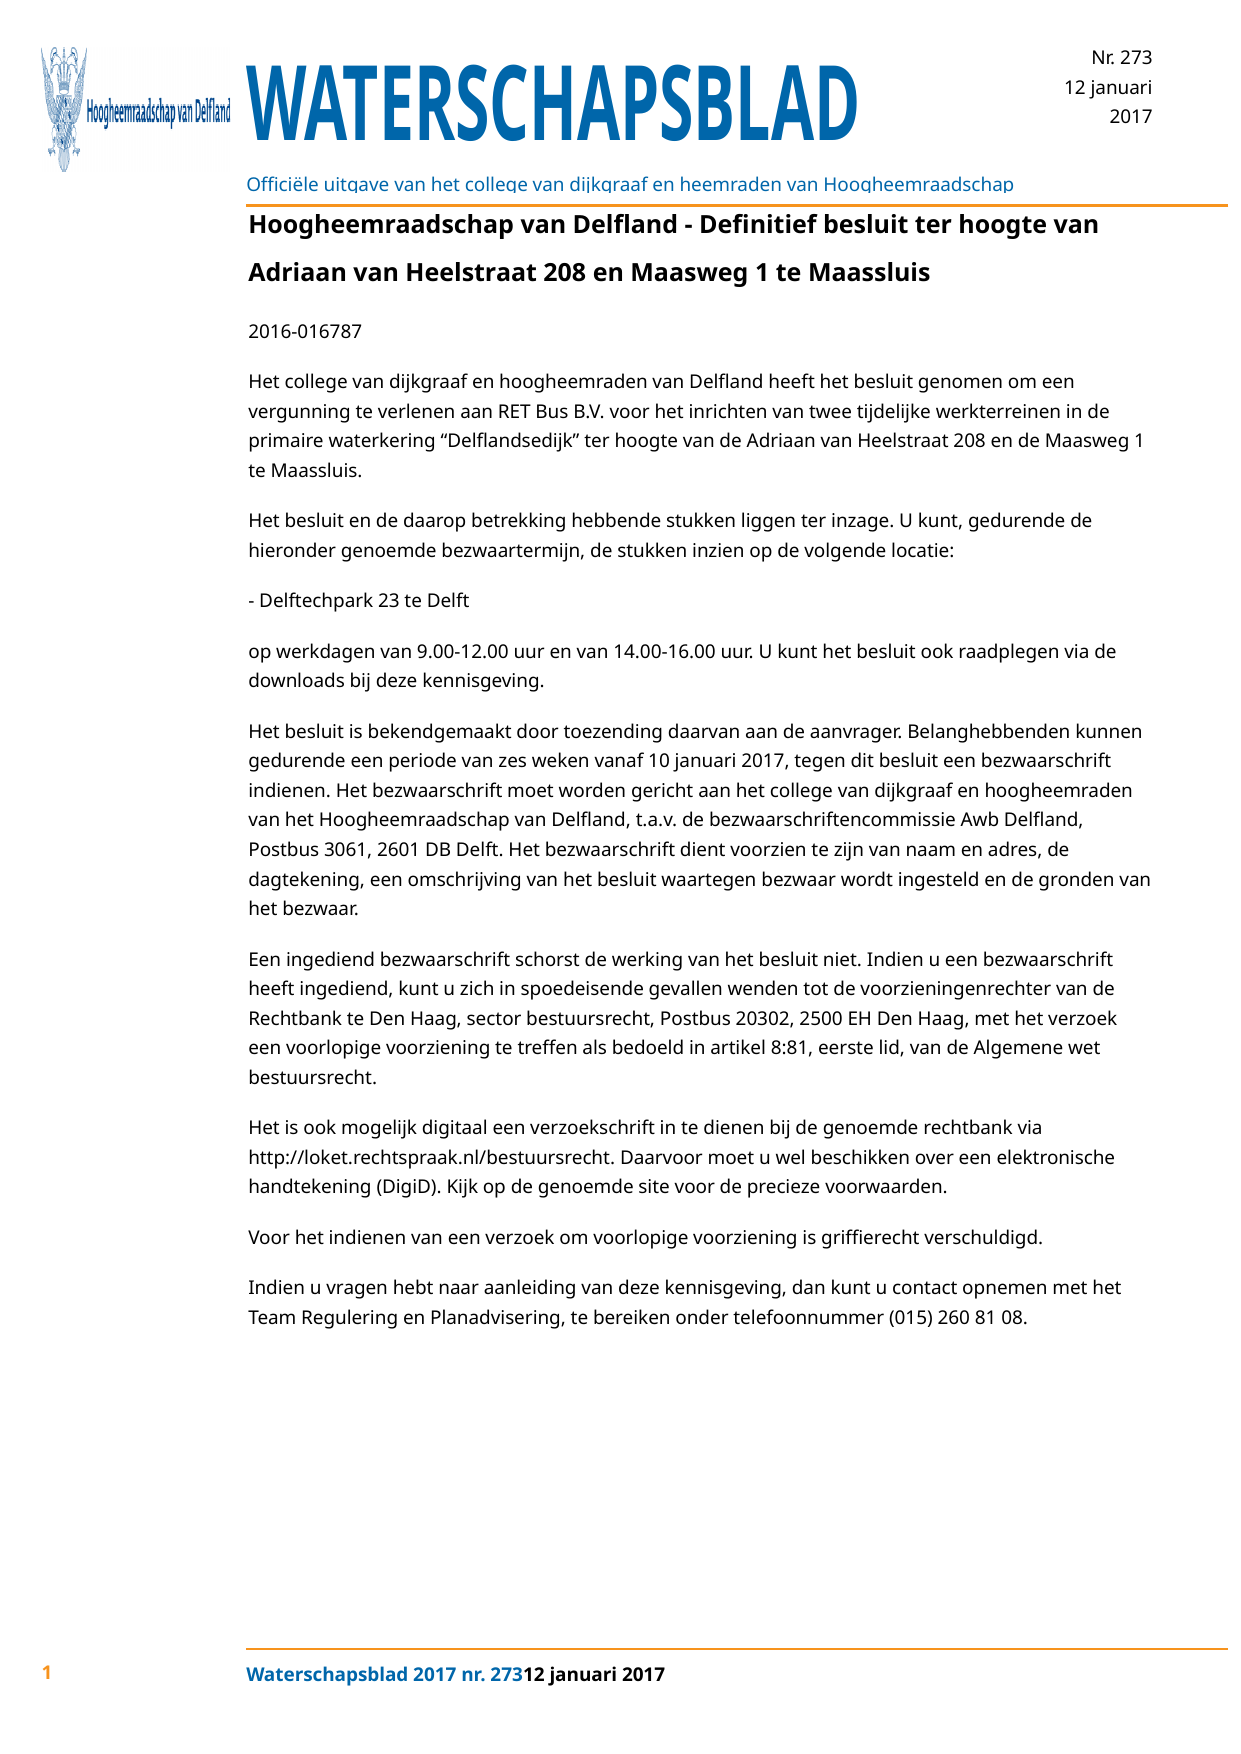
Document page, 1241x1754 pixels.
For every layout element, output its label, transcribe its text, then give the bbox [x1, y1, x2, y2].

text op werkdagen van 9.00-12.00 uur en van 14.00-16.00 uur. U kunt het besluit ook raadplegen via de downloads bij deze kennisgeving. [248, 638, 1152, 693]
text Het college van dijkgraaf en hoogheemraden van Delfland heeft het besluit genomen om een vergunning te verlenen aan RET Bus B.V. voor het inrichten van twee tijdelijke werkterreinen in de primaire waterkering “Delflandsedijk” ter hoogte van de Adriaan van Heelstraat 208 en de Maasweg 1 te Maassluis. [248, 368, 1152, 483]
picture [41, 47, 231, 172]
text - Delftechpark 23 te Delft [248, 587, 1152, 613]
text Hoogheemraadschap van Delfland - Definitief besluit ter hoogte van Adriaan van Heelstraat 208 en Maasweg 1 te Maassluis [248, 207, 1152, 288]
text Het besluit en de daarop betrekking hebbende stukken liggen ter inzage. U kunt, gedurende de hieronder genoemde bezwaartermijn, de stukken inzien op de volgende locatie: [248, 507, 1152, 563]
text Het besluit is bekendgemaakt door toezending daarvan aan de aanvrager. Belanghebbenden kunnen gedurende een periode van zes weken vanaf 10 januari 2017, tegen dit besluit een bezwaarschrift indienen. Het bezwaarschrift moet worden gericht aan het college van dijkgraaf en hoogheemraden van het Hoogheemraadschap van Delfland, t.a.v. de bezwaarschriftencommissie Awb Delfland, Postbus 3061, 2601 DB Delft. Het bezwaarschrift dient voorzien te zijn van naam en adres, de dagtekening, een omschrijving van het besluit waartegen bezwaar wordt ingesteld en de gronden van het bezwaar. [248, 718, 1152, 921]
text Indien u vragen hebt naar aanleiding van deze kennisgeving, dan kunt u contact opnemen met het Team Regulering en Planadvisering, te bereiken onder telefoonnummer (015) 260 81 08. [248, 1274, 1152, 1330]
text Het is ook mogelijk digitaal een verzoekschrift in te dienen bij de genoemde rechtbank via http://loket.rechtspraak.nl/bestuursrecht. Daarvoor moet u wel beschikken over een elektronische handtekening (DigiD). Kijk op de genoemde site voor de precieze voorwaarden. [248, 1114, 1152, 1199]
text Een ingediend bezwaarschrift schorst de werking van het besluit niet. Indien u een bezwaarschrift heeft ingediend, kunt u zich in spoedeisende gevallen wenden tot de voorzieningenrechter van de Rechtbank te Den Haag, sector bestuursrecht, Postbus 20302, 2500 EH Den Haag, met het verzoek een voorlopige voorziening te treffen als bedoeld in artikel 8:81, eerste lid, van de Algemene wet bestuursrecht. [248, 946, 1152, 1090]
text Voor het indienen van een verzoek om voorlopige voorziening is griffierecht verschuldigd. [248, 1224, 1152, 1250]
text 2016-016787 [248, 318, 1152, 344]
